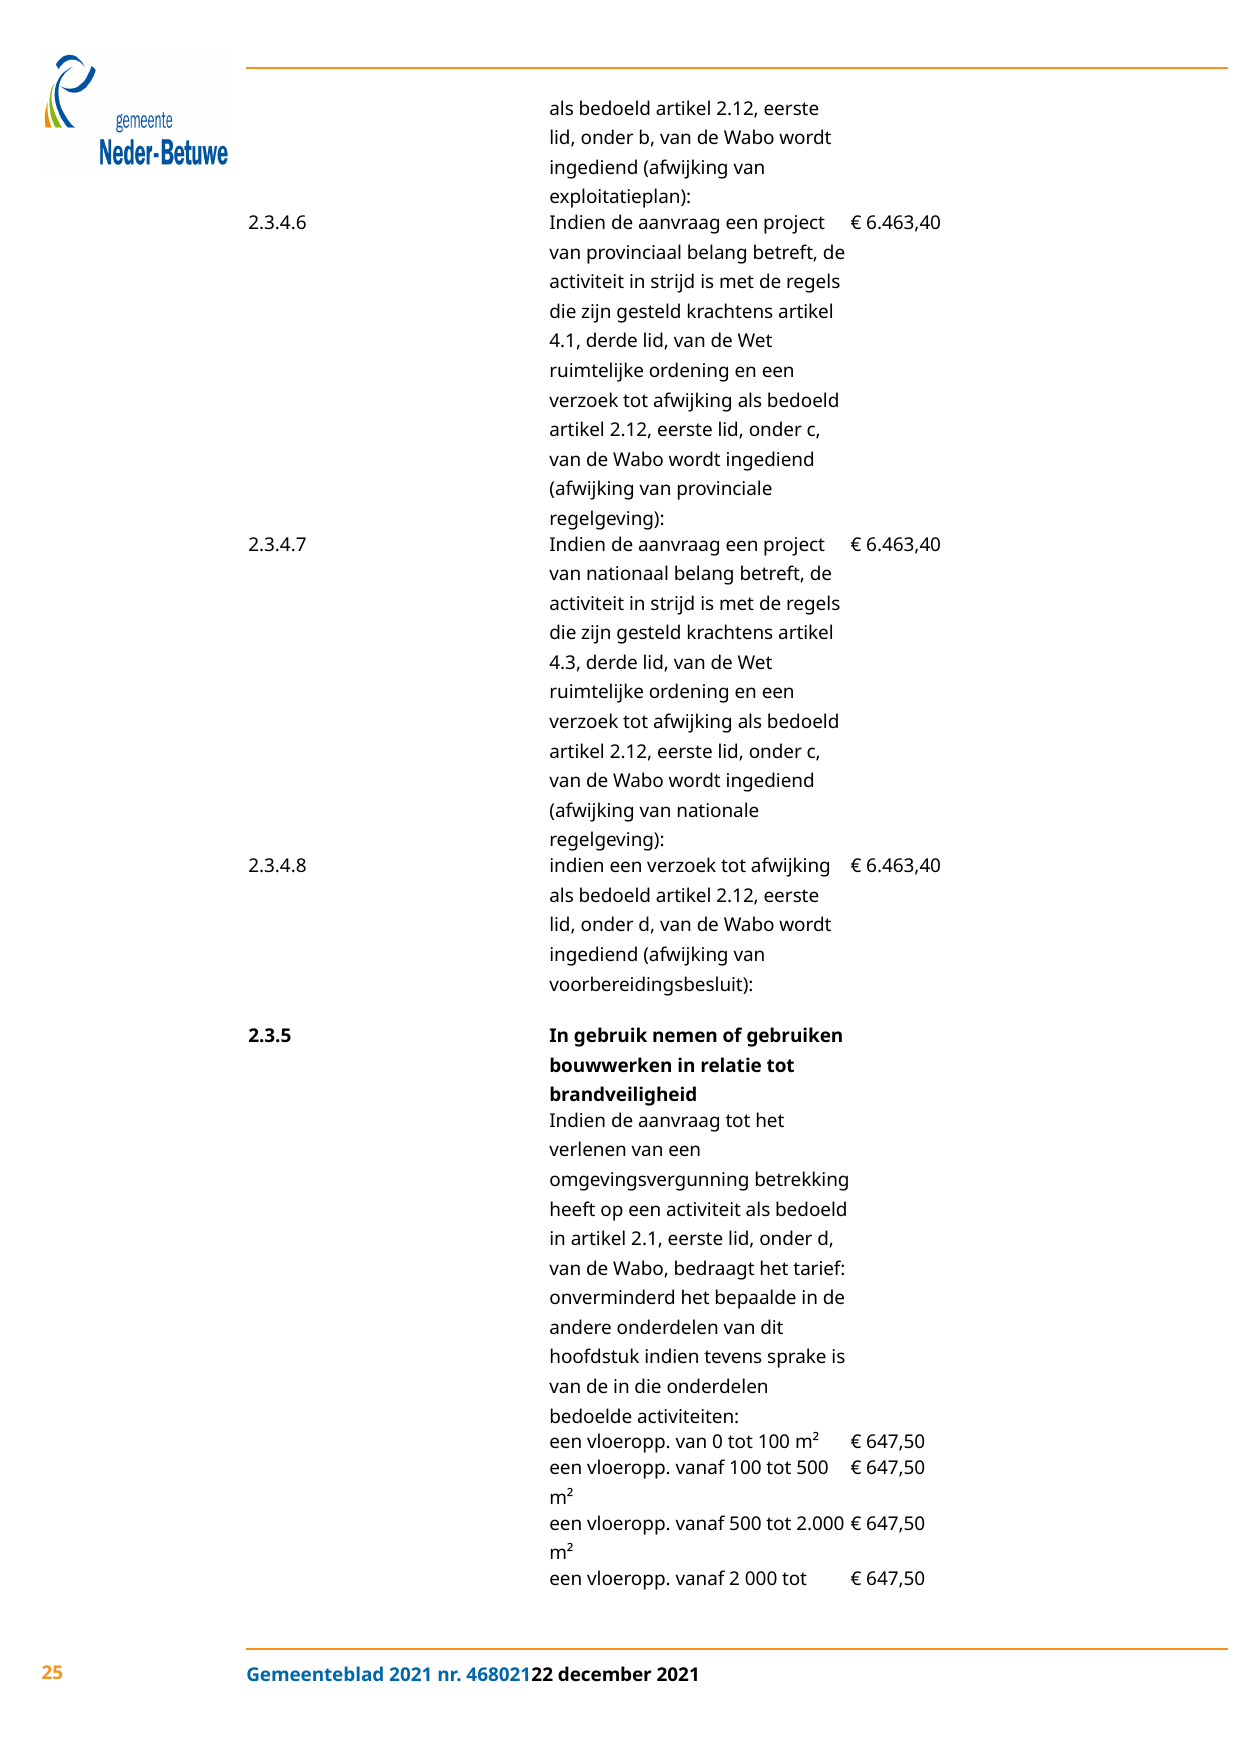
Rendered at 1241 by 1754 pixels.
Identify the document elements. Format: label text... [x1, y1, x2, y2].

table_cell een vloeropp. vanaf 2 000 tot [549, 1565, 850, 1591]
table_cell [248, 1510, 549, 1565]
picture [41, 47, 231, 172]
table_cell 2.3.4.6 [248, 209, 549, 531]
table_cell een vloeropp. van 0 tot 100 m² [549, 1429, 850, 1454]
table_cell [850, 996, 1152, 1022]
table_cell [850, 1107, 1152, 1429]
table_cell [248, 1107, 549, 1429]
table_cell € 647,50 [850, 1454, 1152, 1510]
table_cell 2.3.4.7 [248, 531, 549, 852]
table_cell [248, 996, 549, 1022]
table_cell als bedoeld artikel 2.12, eerste lid, onder b, van de Wabo wordt ingediend (afwijking van exploitatieplan): [549, 95, 850, 209]
table_cell [850, 1022, 1152, 1107]
table_cell € 6.463,40 [850, 531, 1152, 852]
table_cell 2.3.4.8 [248, 853, 549, 996]
table_cell [549, 996, 850, 1022]
table_cell indien een verzoek tot afwijking als bedoeld artikel 2.12, eerste lid, onder d, van de Wabo wordt ingediend (afwijking van voorbereidingsbesluit): [549, 853, 850, 996]
table_cell [850, 95, 1152, 209]
table_cell Indien de aanvraag een project van nationaal belang betreft, de activiteit in strijd is met de regels die zijn gesteld krachtens artikel 4.3, derde lid, van de Wet ruimtelijke ordening en een verzoek tot afwijking als bedoeld artikel 2.12, eerste lid, onder c, van de Wabo wordt ingediend (afwijking van nationale regelgeving): [549, 531, 850, 852]
table_cell [248, 1454, 549, 1510]
table_cell € 647,50 [850, 1510, 1152, 1565]
table_cell In gebruik nemen of gebruiken bouwwerken in relatie tot brandveiligheid [549, 1022, 850, 1107]
table_cell [248, 95, 549, 209]
table_cell 2.3.5 [248, 1022, 549, 1107]
table_cell Indien de aanvraag een project van provinciaal belang betreft, de activiteit in strijd is met de regels die zijn gesteld krachtens artikel 4.1, derde lid, van de Wet ruimtelijke ordening en een verzoek tot afwijking als bedoeld artikel 2.12, eerste lid, onder c, van de Wabo wordt ingediend (afwijking van provinciale regelgeving): [549, 209, 850, 531]
table_cell een vloeropp. vanaf 100 tot 500 m² [549, 1454, 850, 1510]
table_cell Indien de aanvraag tot het verlenen van een omgevingsvergunning betrekking heeft op een activiteit als bedoeld in artikel 2.1, eerste lid, onder d, van de Wabo, bedraagt het tarief: onverminderd het bepaalde in de andere onderdelen van dit hoofdstuk indien tevens sprake is van de in die onderdelen bedoelde activiteiten: [549, 1107, 850, 1429]
table_cell € 647,50 [850, 1429, 1152, 1454]
table_cell [248, 1565, 549, 1591]
table_cell € 647,50 [850, 1565, 1152, 1591]
table_cell een vloeropp. vanaf 500 tot 2.000 m² [549, 1510, 850, 1565]
table_cell [248, 1429, 549, 1454]
table_cell € 6.463,40 [850, 209, 1152, 531]
table_cell € 6.463,40 [850, 853, 1152, 996]
